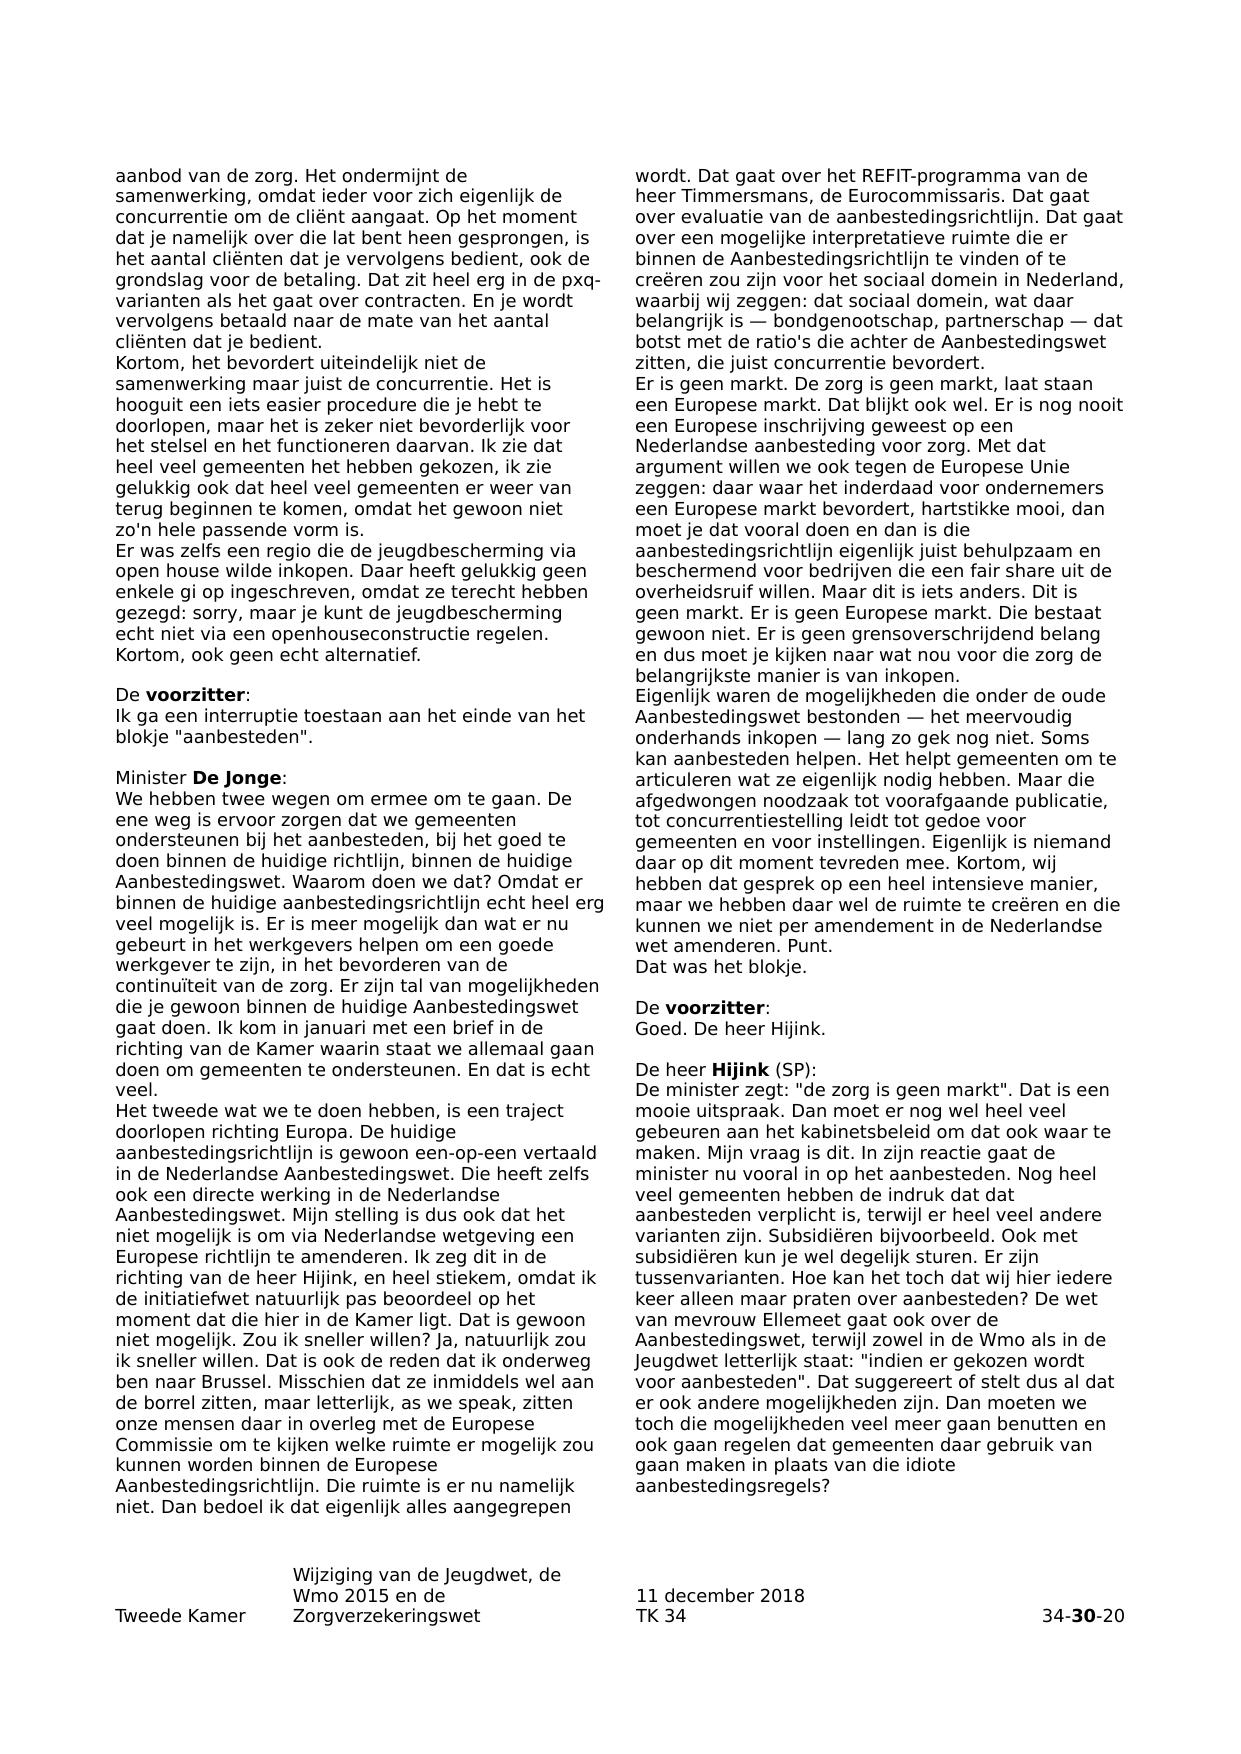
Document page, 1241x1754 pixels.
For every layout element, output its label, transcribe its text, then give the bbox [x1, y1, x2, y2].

text Eigenlijk waren de mogelijkheden die onder de oude Aanbestedingswet bestonden — het meervoudig onderhands inkopen — lang zo gek nog niet. Soms kan aanbesteden helpen. Het helpt gemeenten om te articuleren wat ze eigenlijk nodig hebben. Maar die afgedwongen noodzaak tot voorafgaande publicatie, tot concurrentiestelling leidt tot gedoe voor gemeenten en voor instellingen. Eigenlijk is niemand daar op dit moment tevreden mee. Kortom, wij hebben dat gesprek op een heel intensieve manier, maar we hebben daar wel de ruimte te creëren en die kunnen we niet per amendement in de Nederlandse wet amenderen. Punt. [635, 686, 1125, 957]
text wordt. Dat gaat over het REFIT-programma van de heer Timmersmans, de Eurocommissaris. Dat gaat over evaluatie van de aanbestedingsrichtlijn. Dat gaat over een mogelijke interpretatieve ruimte die er binnen de Aanbestedingsrichtlijn te vinden of te creëren zou zijn voor het sociaal domein in Nederland, waarbij wij zeggen: dat sociaal domein, wat daar belangrijk is — bondgenootschap, partnerschap — dat botst met de ratio's die achter de Aanbestedingswet zitten, die juist concurrentie bevordert. [635, 165, 1125, 374]
text Kortom, het bevordert uiteindelijk niet de samenwerking maar juist de concurrentie. Het is hooguit een iets easier procedure die je hebt te doorlopen, maar het is zeker niet bevorderlijk voor het stelsel en het functioneren daarvan. Ik zie dat heel veel gemeenten het hebben gekozen, ik zie gelukkig ook dat heel veel gemeenten er weer van terug beginnen te komen, omdat het gewoon niet zo'n hele passende vorm is. [115, 353, 605, 540]
text Er was zelfs een regio die de jeugdbescherming via open house wilde inkopen. Daar heeft gelukkig geen enkele gi op ingeschreven, omdat ze terecht hebben gezegd: sorry, maar je kunt de jeugdbescherming echt niet via een openhouseconstructie regelen. Kortom, ook geen echt alternatief. [115, 540, 605, 665]
text Het tweede wat we te doen hebben, is een traject doorlopen richting Europa. De huidige aanbestedingsrichtlijn is gewoon een-op-een vertaald in de Nederlandse Aanbestedingswet. Die heeft zelfs ook een directe werking in de Nederlandse Aanbestedingswet. Mijn stelling is dus ook dat het niet mogelijk is om via Nederlandse wetgeving een Europese richtlijn te amenderen. Ik zeg dit in de richting van de heer Hijink, en heel stiekem, omdat ik de initiatiefwet natuurlijk pas beoordeel op het moment dat die hier in de Kamer ligt. Dat is gewoon niet mogelijk. Zou ik sneller willen? Ja, natuurlijk zou ik sneller willen. Dat is ook de reden dat ik onderweg ben naar Brussel. Misschien dat ze inmiddels wel aan de borrel zitten, maar letterlijk, as we speak, zitten onze mensen daar in overleg met de Europese Commissie om te kijken welke ruimte er mogelijk zou kunnen worden binnen de Europese Aanbestedingsrichtlijn. Die ruimte is er nu namelijk niet. Dan bedoel ik dat eigenlijk alles aangegrepen [115, 1101, 605, 1518]
text Goed. De heer Hijink. [635, 1018, 1125, 1039]
text Minister De Jonge: [115, 768, 605, 788]
text Dat was het blokje. [635, 957, 1125, 978]
text aanbod van de zorg. Het ondermijnt de samenwerking, omdat ieder voor zich eigenlijk de concurrentie om de cliënt aangaat. Op het moment dat je namelijk over die lat bent heen gesprongen, is het aantal cliënten dat je vervolgens bedient, ook de grondslag voor de betaling. Dat zit heel erg in de pxq-varianten als het gaat over contracten. En je wordt vervolgens betaald naar de mate van het aantal cliënten dat je bedient. [115, 165, 605, 353]
text De heer Hijink (SP): [635, 1059, 1125, 1080]
text We hebben twee wegen om ermee om te gaan. De ene weg is ervoor zorgen dat we gemeenten ondersteunen bij het aanbesteden, bij het goed te doen binnen de huidige richtlijn, binnen de huidige Aanbestedingswet. Waarom doen we dat? Omdat er binnen de huidige aanbestedingsrichtlijn echt heel erg veel mogelijk is. Er is meer mogelijk dan wat er nu gebeurt in het werkgevers helpen om een goede werkgever te zijn, in het bevorderen van de continuïteit van de zorg. Er zijn tal van mogelijkheden die je gewoon binnen de huidige Aanbestedingswet gaat doen. Ik kom in januari met een brief in de richting van de Kamer waarin staat we allemaal gaan doen om gemeenten te ondersteunen. En dat is echt veel. [115, 788, 605, 1101]
text De voorzitter: [115, 685, 605, 706]
text Ik ga een interruptie toestaan aan het einde van het blokje "aanbesteden". [115, 706, 605, 748]
text Er is geen markt. De zorg is geen markt, laat staan een Europese markt. Dat blijkt ook wel. Er is nog nooit een Europese inschrijving geweest op een Nederlandse aanbesteding voor zorg. Met dat argument willen we ook tegen de Europese Unie zeggen: daar waar het inderdaad voor ondernemers een Europese markt bevordert, hartstikke mooi, dan moet je dat vooral doen en dan is die aanbestedingsrichtlijn eigenlijk juist behulpzaam en beschermend voor bedrijven die een fair share uit de overheidsruif willen. Maar dit is iets anders. Dit is geen markt. Er is geen Europese markt. Die bestaat gewoon niet. Er is geen grensoverschrijdend belang en dus moet je kijken naar wat nou voor die zorg de belangrijkste manier is van inkopen. [635, 374, 1125, 686]
text De voorzitter: [635, 998, 1125, 1018]
text De minister zegt: "de zorg is geen markt". Dat is een mooie uitspraak. Dan moet er nog wel heel veel gebeuren aan het kabinetsbeleid om dat ook waar te maken. Mijn vraag is dit. In zijn reactie gaat de minister nu vooral in op het aanbesteden. Nog heel veel gemeenten hebben de indruk dat dat aanbesteden verplicht is, terwijl er heel veel andere varianten zijn. Subsidiëren bijvoorbeeld. Ook met subsidiëren kun je wel degelijk sturen. Er zijn tussenvarianten. Hoe kan het toch dat wij hier iedere keer alleen maar praten over aanbesteden? De wet van mevrouw Ellemeet gaat ook over de Aanbestedingswet, terwijl zowel in de Wmo als in de Jeugdwet letterlijk staat: "indien er gekozen wordt voor aanbesteden". Dat suggereert of stelt dus al dat er ook andere mogelijkheden zijn. Dan moeten we toch die mogelijkheden veel meer gaan benutten en ook gaan regelen dat gemeenten daar gebruik van gaan maken in plaats van die idiote aanbestedingsregels? [635, 1080, 1125, 1497]
